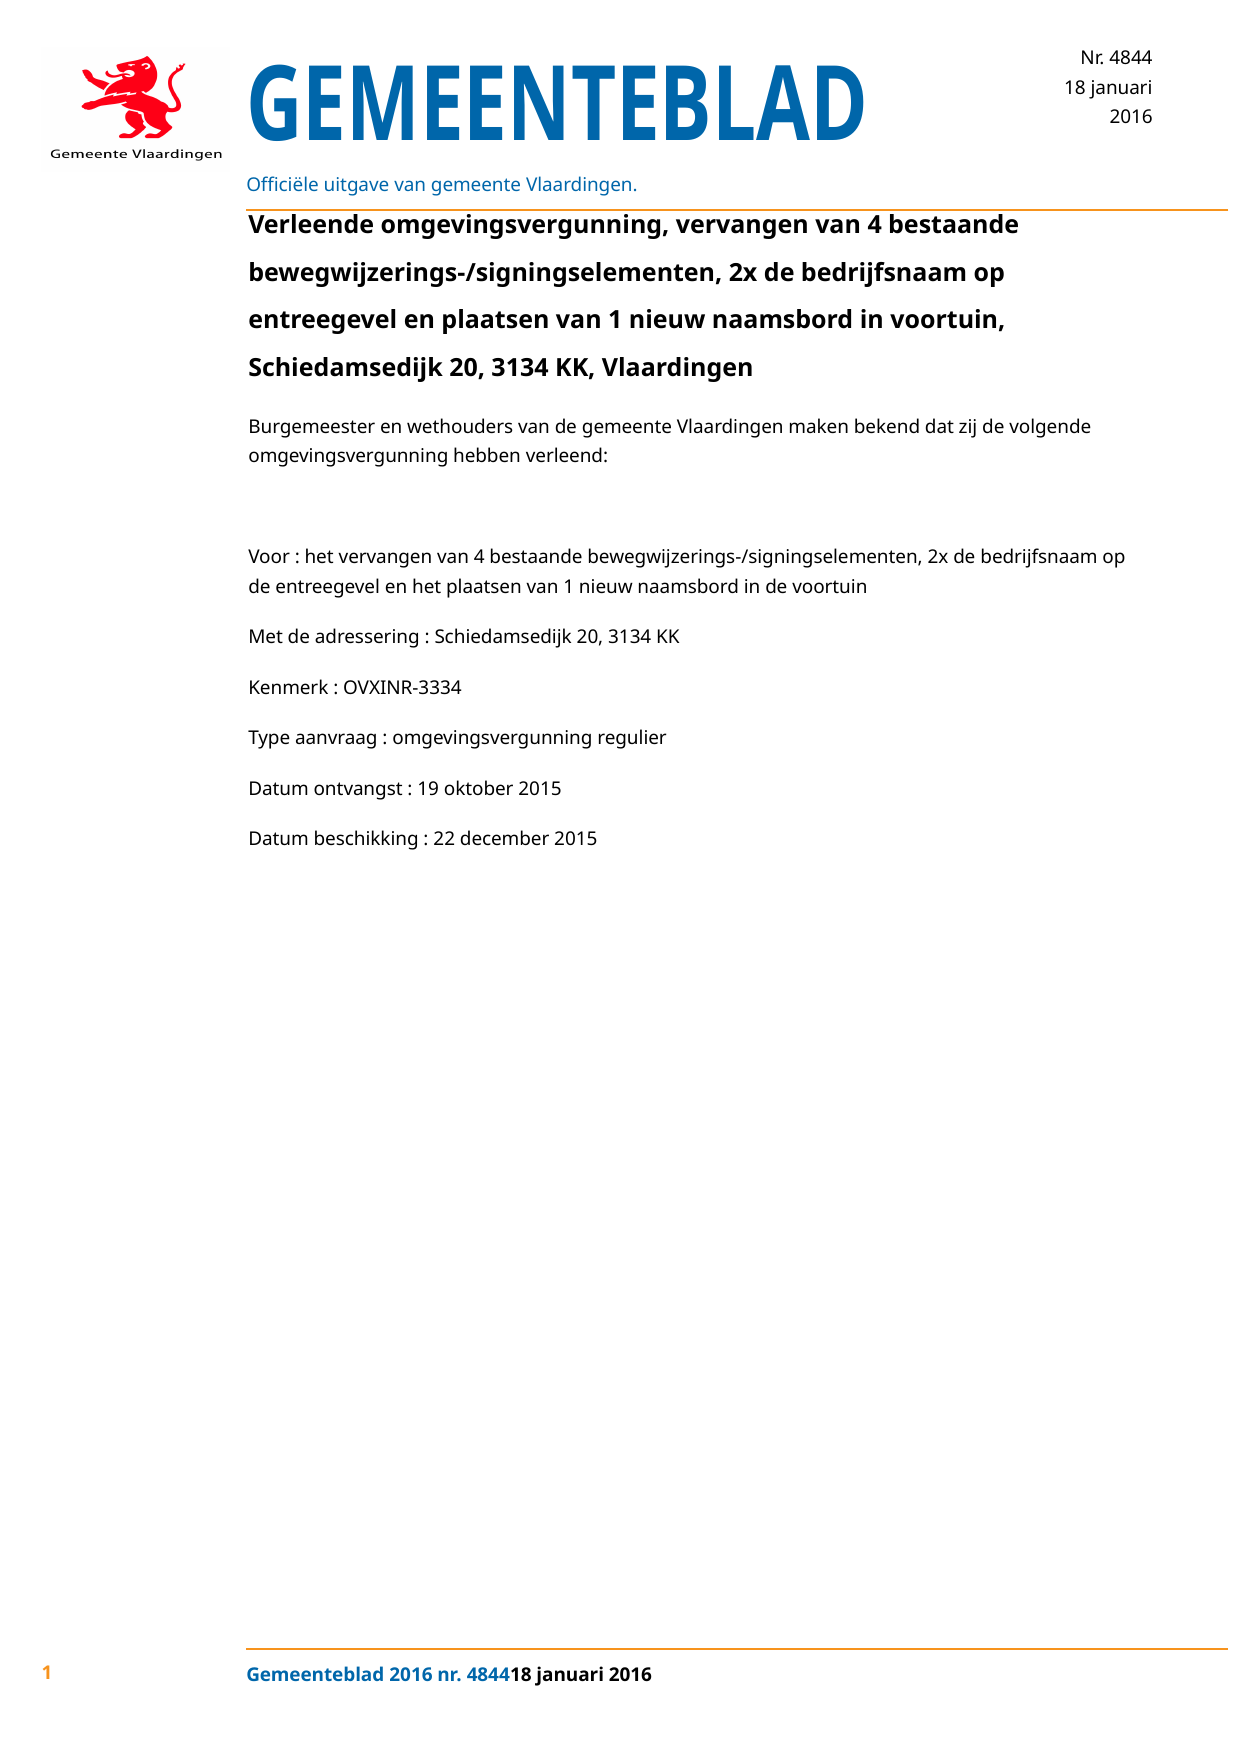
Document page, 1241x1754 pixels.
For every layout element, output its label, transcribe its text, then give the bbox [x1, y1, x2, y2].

text Datum beschikking : 22 december 2015 [248, 825, 1152, 851]
text Verleende omgevingsvergunning, vervangen van 4 bestaande bewegwijzerings-/signingselementen, 2x de bedrijfsnaam op entreegevel en plaatsen van 1 nieuw naamsbord in voortuin, Schiedamsedijk 20, 3134 KK, Vlaardingen [248, 211, 1152, 384]
text Type aanvraag : omgevingsvergunning regulier [248, 724, 1152, 750]
text Met de adressering : Schiedamsedijk 20, 3134 KK [248, 623, 1152, 649]
text Voor : het vervangen van 4 bestaande bewegwijzerings-/signingselementen, 2x de bedrijfsnaam op de entreegevel en het plaatsen van 1 nieuw naamsbord in de voortuin [248, 543, 1152, 599]
text Kenmerk : OVXINR-3334 [248, 674, 1152, 700]
picture [41, 47, 231, 172]
text Burgemeester en wethouders van de gemeente Vlaardingen maken bekend dat zij de volgende omgevingsvergunning hebben verleend: [248, 413, 1152, 468]
text Datum ontvangst : 19 oktober 2015 [248, 775, 1152, 801]
